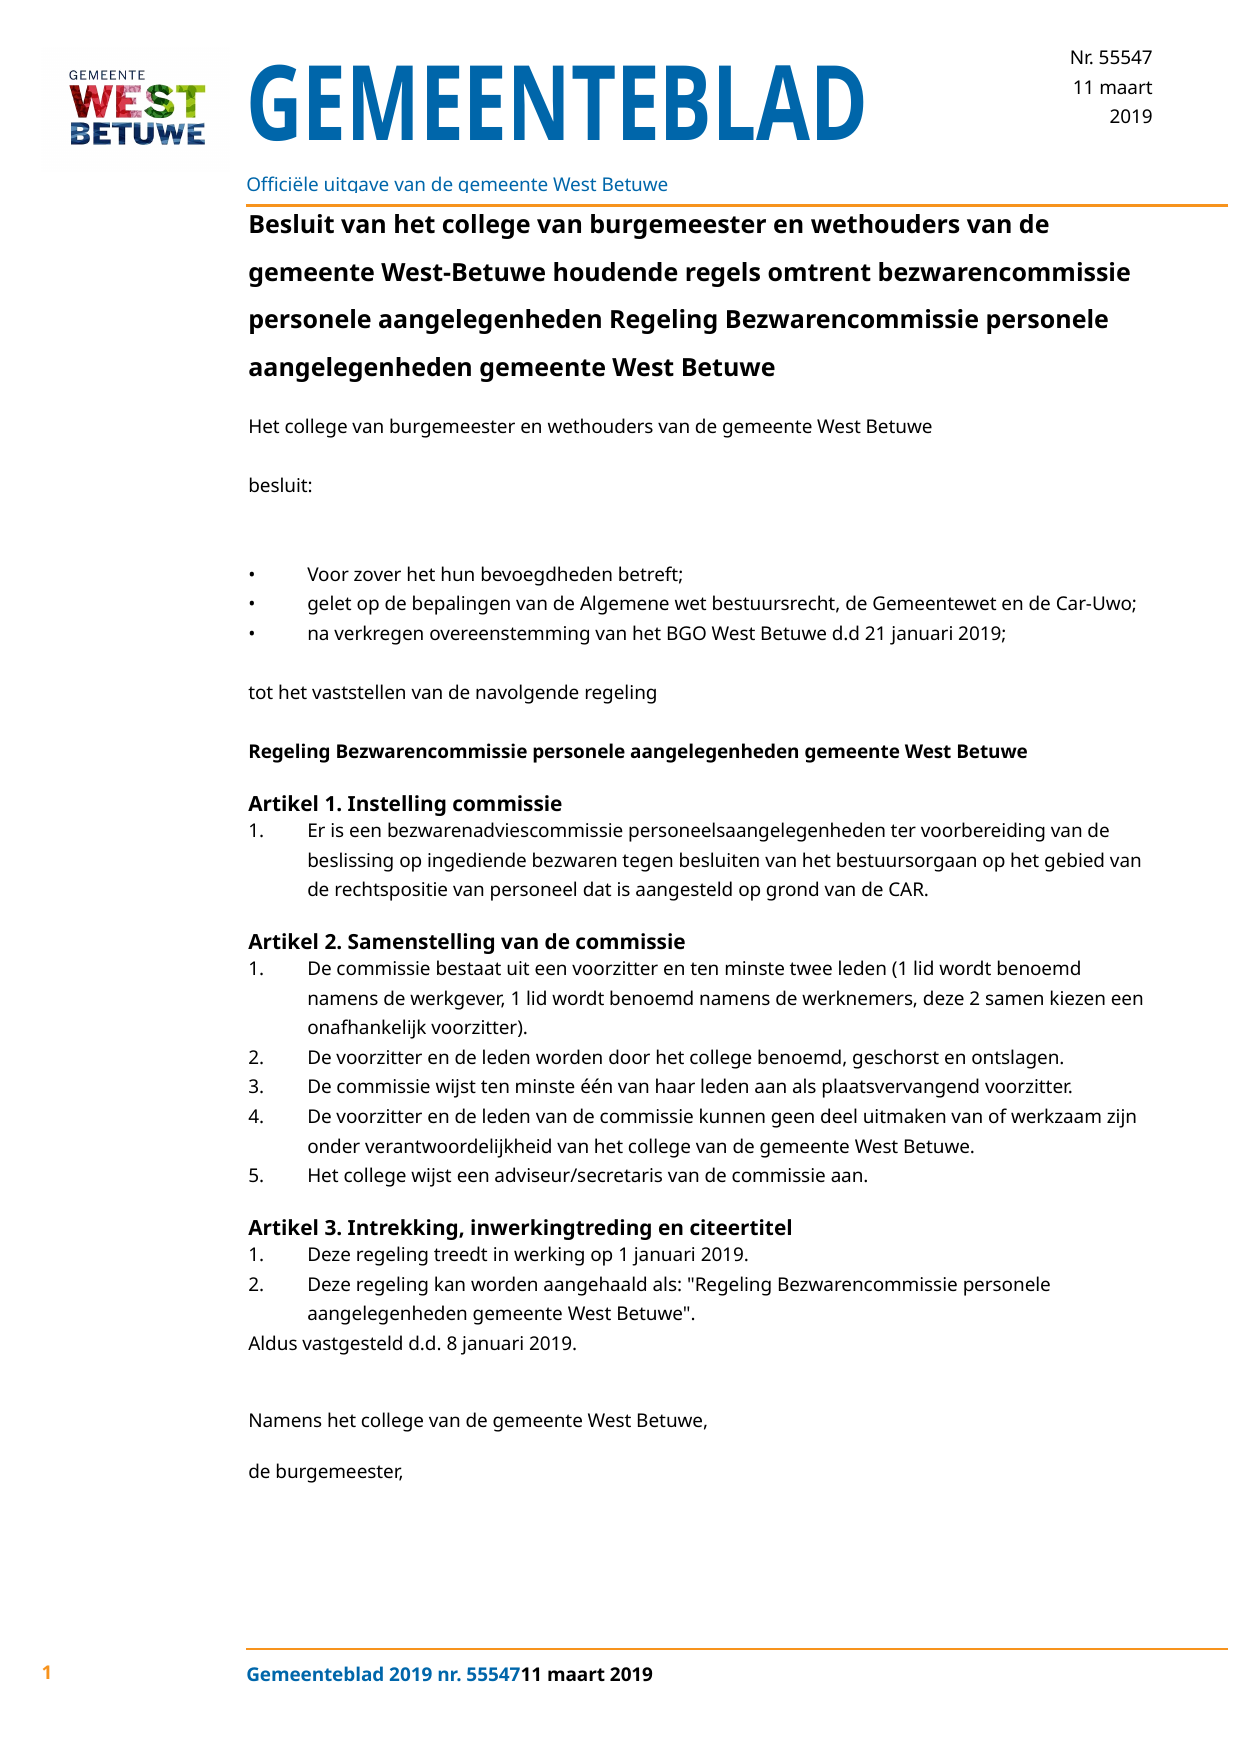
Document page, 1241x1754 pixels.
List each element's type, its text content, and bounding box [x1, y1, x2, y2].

list gelet op de bepalingen van de Algemene wet bestuursrecht, de Gemeentewet en de Car-Uwo; [248, 591, 1152, 616]
text Artikel 1. Instelling commissie [248, 789, 1152, 817]
list De voorzitter en de leden worden door het college benoemd, geschorst en ontslagen. [248, 1044, 1152, 1070]
list De commissie bestaat uit een voorzitter en ten minste twee leden (1 lid wordt benoemd namens de werkgever, 1 lid wordt benoemd namens de werknemers, deze 2 samen kiezen een onafhankelijk voorzitter). [248, 955, 1152, 1040]
list Er is een bezwarenadviescommissie personeelsaangelegenheden ter voorbereiding van de beslissing op ingediende bezwaren tegen besluiten van het bestuursorgaan op het gebied van de rechtspositie van personeel dat is aangesteld op grond van de CAR. [248, 817, 1152, 902]
picture [41, 47, 231, 172]
list De voorzitter en de leden van de commissie kunnen geen deel uitmaken van of werkzaam zijn onder verantwoordelijkheid van het college van de gemeente West Betuwe. [248, 1103, 1152, 1159]
text tot het vaststellen van de navolgende regeling [248, 679, 1152, 705]
list Voor zover het hun bevoegdheden betreft; [248, 561, 1152, 587]
text Besluit van het college van burgemeester en wethouders van de gemeente West-Betuwe houdende regels omtrent bezwarencommissie personele aangelegenheden Regeling Bezwarencommissie personele aangelegenheden gemeente West Betuwe [248, 207, 1152, 384]
text besluit: [248, 472, 1152, 498]
list De commissie wijst ten minste één van haar leden aan als plaatsvervangend voorzitter. [248, 1074, 1152, 1099]
text Artikel 2. Samenstelling van de commissie [248, 927, 1152, 955]
text Artikel 3. Intrekking, inwerkingtreding en citeertitel [248, 1213, 1152, 1241]
text Aldus vastgesteld d.d. 8 januari 2019. [248, 1330, 1152, 1356]
list Het college wijst een adviseur/secretaris van de commissie aan. [248, 1162, 1152, 1188]
text Regeling Bezwarencommissie personele aangelegenheden gemeente West Betuwe [248, 738, 1152, 764]
text de burgemeester, [248, 1459, 1152, 1484]
list na verkregen overeenstemming van het BGO West Betuwe d.d 21 januari 2019; [248, 620, 1152, 646]
list Deze regeling kan worden aangehaald als: "Regeling Bezwarencommissie personele aangelegenheden gemeente West Betuwe". [248, 1271, 1152, 1326]
text Het college van burgemeester en wethouders van de gemeente West Betuwe [248, 413, 1152, 439]
list Deze regeling treedt in werking op 1 januari 2019. [248, 1241, 1152, 1267]
text Namens het college van de gemeente West Betuwe, [248, 1407, 1152, 1433]
